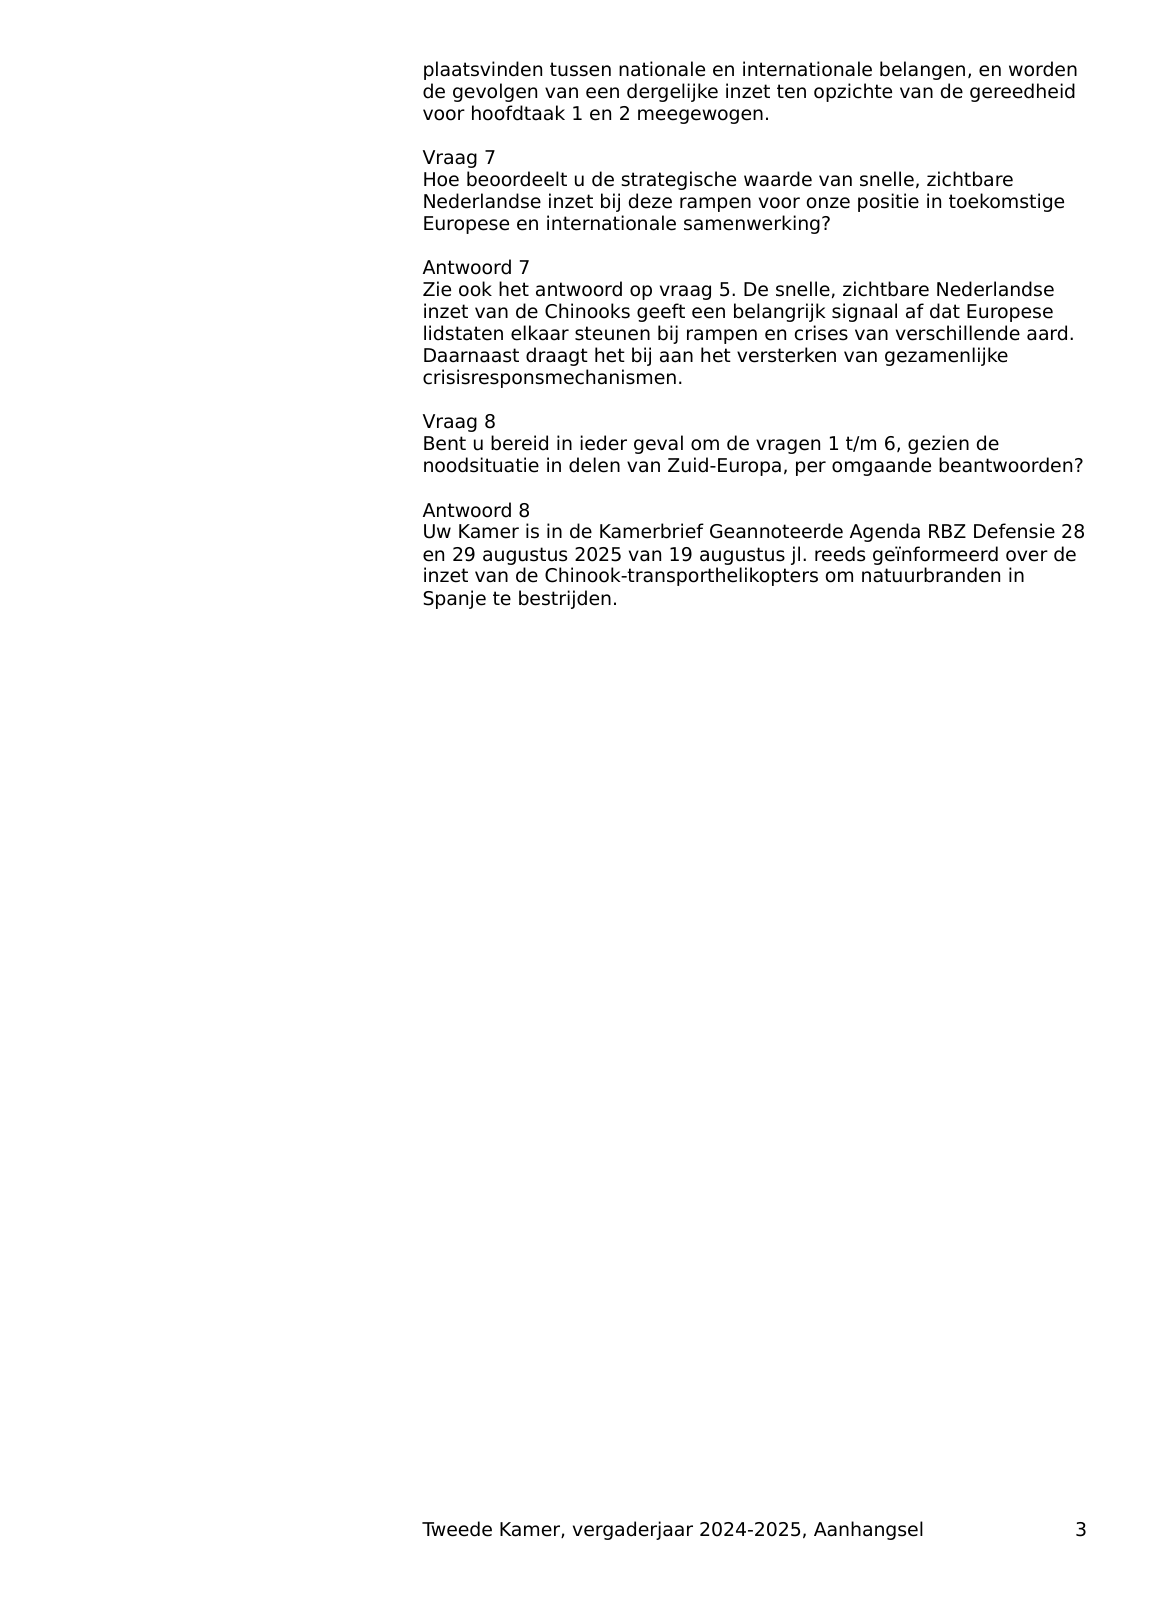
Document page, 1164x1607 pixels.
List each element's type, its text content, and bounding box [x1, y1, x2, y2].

text Antwoord 8 [422, 499, 1087, 521]
text Vraag 7 [422, 147, 1087, 169]
text Hoe beoordeelt u de strategische waarde van snelle, zichtbare Nederlandse inzet bij deze rampen voor onze positie in toekomstige Europese en internationale samenwerking? [422, 169, 1087, 235]
text Zie ook het antwoord op vraag 5. De snelle, zichtbare Nederlandse inzet van de Chinooks geeft een belangrijk signaal af dat Europese lidstaten elkaar steunen bij rampen en crises van verschillende aard. Daarnaast draagt het bij aan het versterken van gezamenlijke crisisresponsmechanismen. [422, 279, 1087, 389]
text Uw Kamer is in de Kamerbrief Geannoteerde Agenda RBZ Defensie 28 en 29 augustus 2025 van 19 augustus jl. reeds geïnformeerd over de inzet van de Chinook-transporthelikopters om natuurbranden in Spanje te bestrijden. [422, 521, 1087, 609]
text Bent u bereid in ieder geval om de vragen 1 t/m 6, gezien de noodsituatie in delen van Zuid-Europa, per omgaande beantwoorden? [422, 433, 1087, 477]
text Antwoord 7 [422, 257, 1087, 279]
text Vraag 8 [422, 411, 1087, 433]
text plaatsvinden tussen nationale en internationale belangen, en worden de gevolgen van een dergelijke inzet ten opzichte van de gereedheid voor hoofdtaak 1 en 2 meegewogen. [422, 59, 1087, 125]
